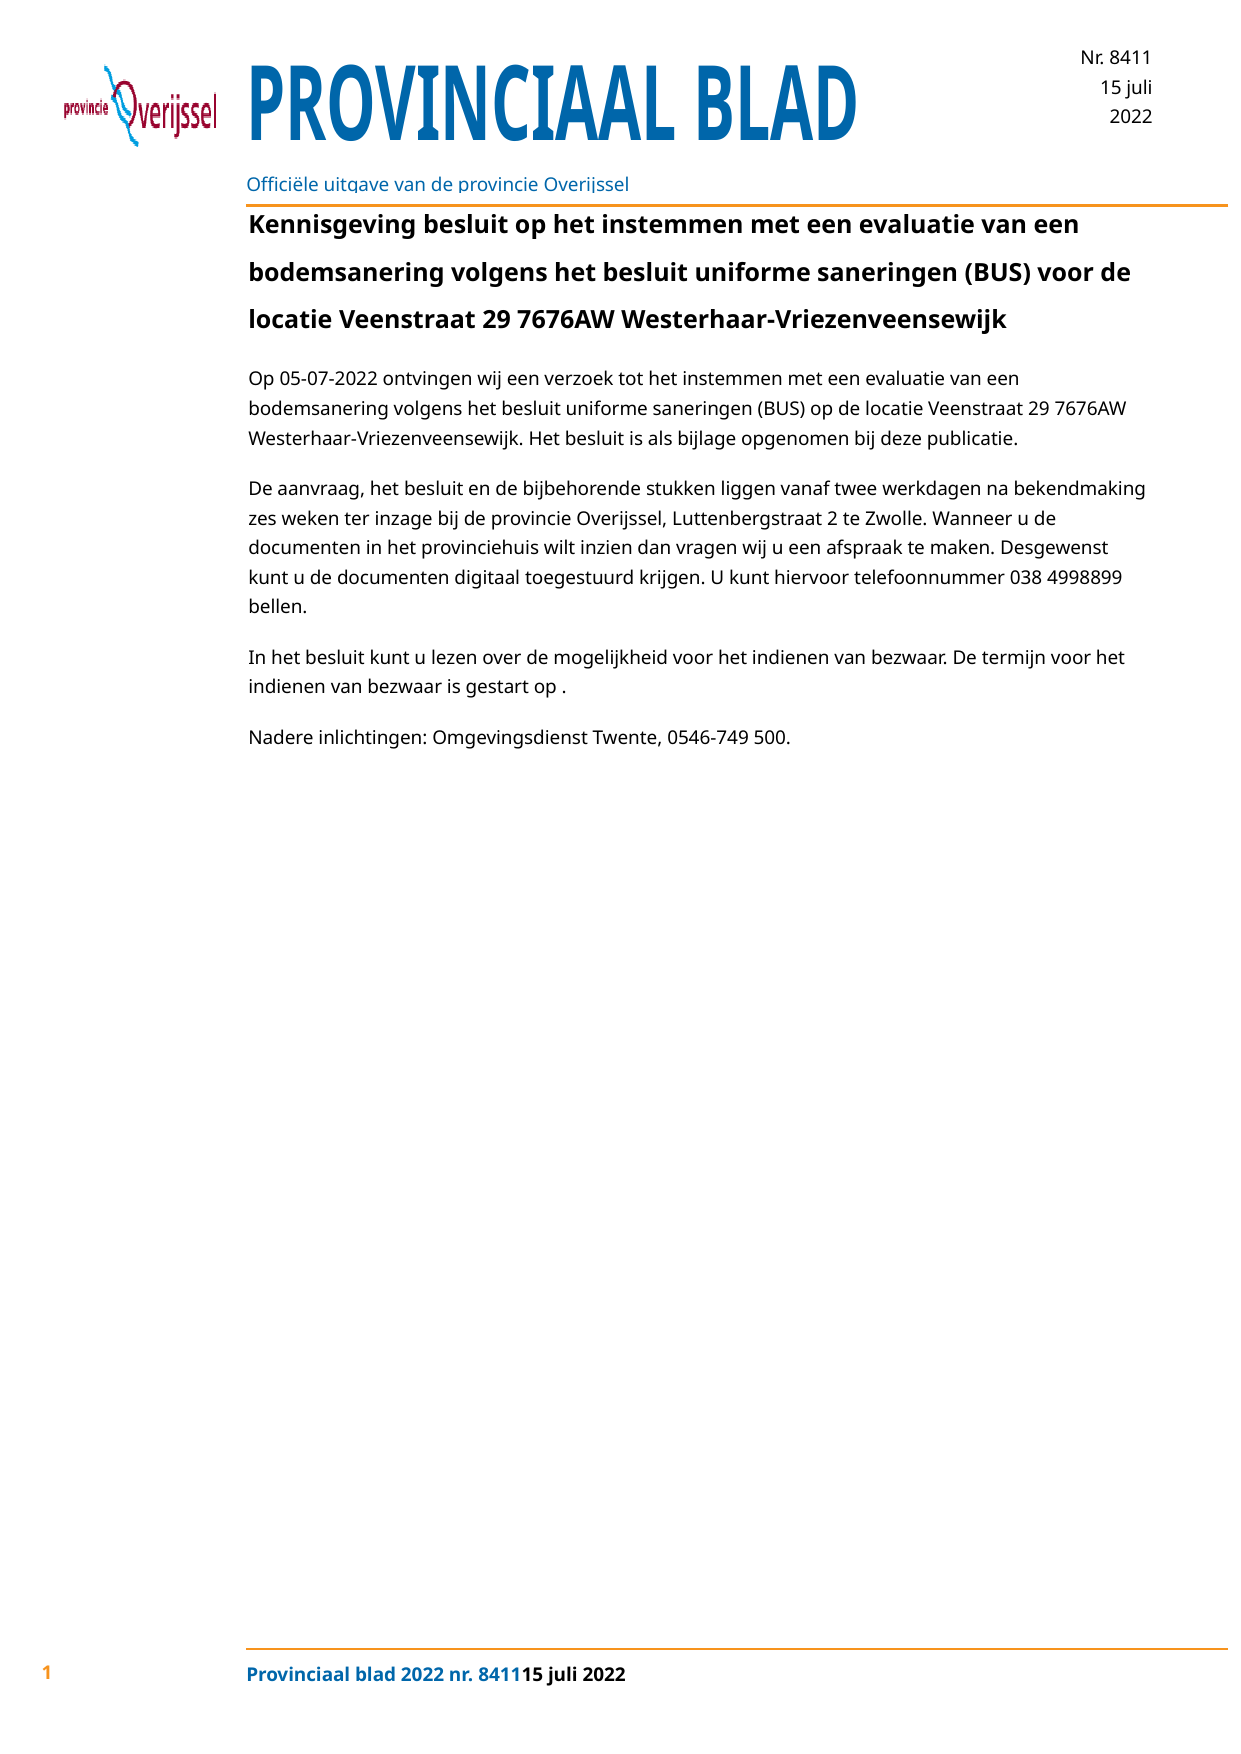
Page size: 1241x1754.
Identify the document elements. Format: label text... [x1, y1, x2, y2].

text De aanvraag, het besluit en de bijbehorende stukken liggen vanaf twee werkdagen na bekendmaking zes weken ter inzage bij de provincie Overijssel, Luttenbergstraat 2 te Zwolle. Wanneer u de documenten in het provinciehuis wilt inzien dan vragen wij u een afspraak te maken. Desgewenst kunt u de documenten digitaal toegestuurd krijgen. U kunt hiervoor telefoonnummer 038 4998899 bellen. [248, 475, 1152, 619]
text Nadere inlichtingen: Omgevingsdienst Twente, 0546-749 500. [248, 724, 1152, 749]
text Kennisgeving besluit op het instemmen met een evaluatie van een bodemsanering volgens het besluit uniforme saneringen (BUS) voor de locatie Veenstraat 29 7676AW Westerhaar-Vriezenveensewijk [248, 207, 1152, 336]
text In het besluit kunt u lezen over de mogelijkheid voor het indienen van bezwaar. De termijn voor het indienen van bezwaar is gestart op . [248, 644, 1152, 699]
picture [41, 47, 231, 172]
text Op 05-07-2022 ontvingen wij een verzoek tot het instemmen met een evaluatie van een bodemsanering volgens het besluit uniforme saneringen (BUS) op de locatie Veenstraat 29 7676AW Westerhaar-Vriezenveensewijk. Het besluit is als bijlage opgenomen bij deze publicatie. [248, 366, 1152, 450]
